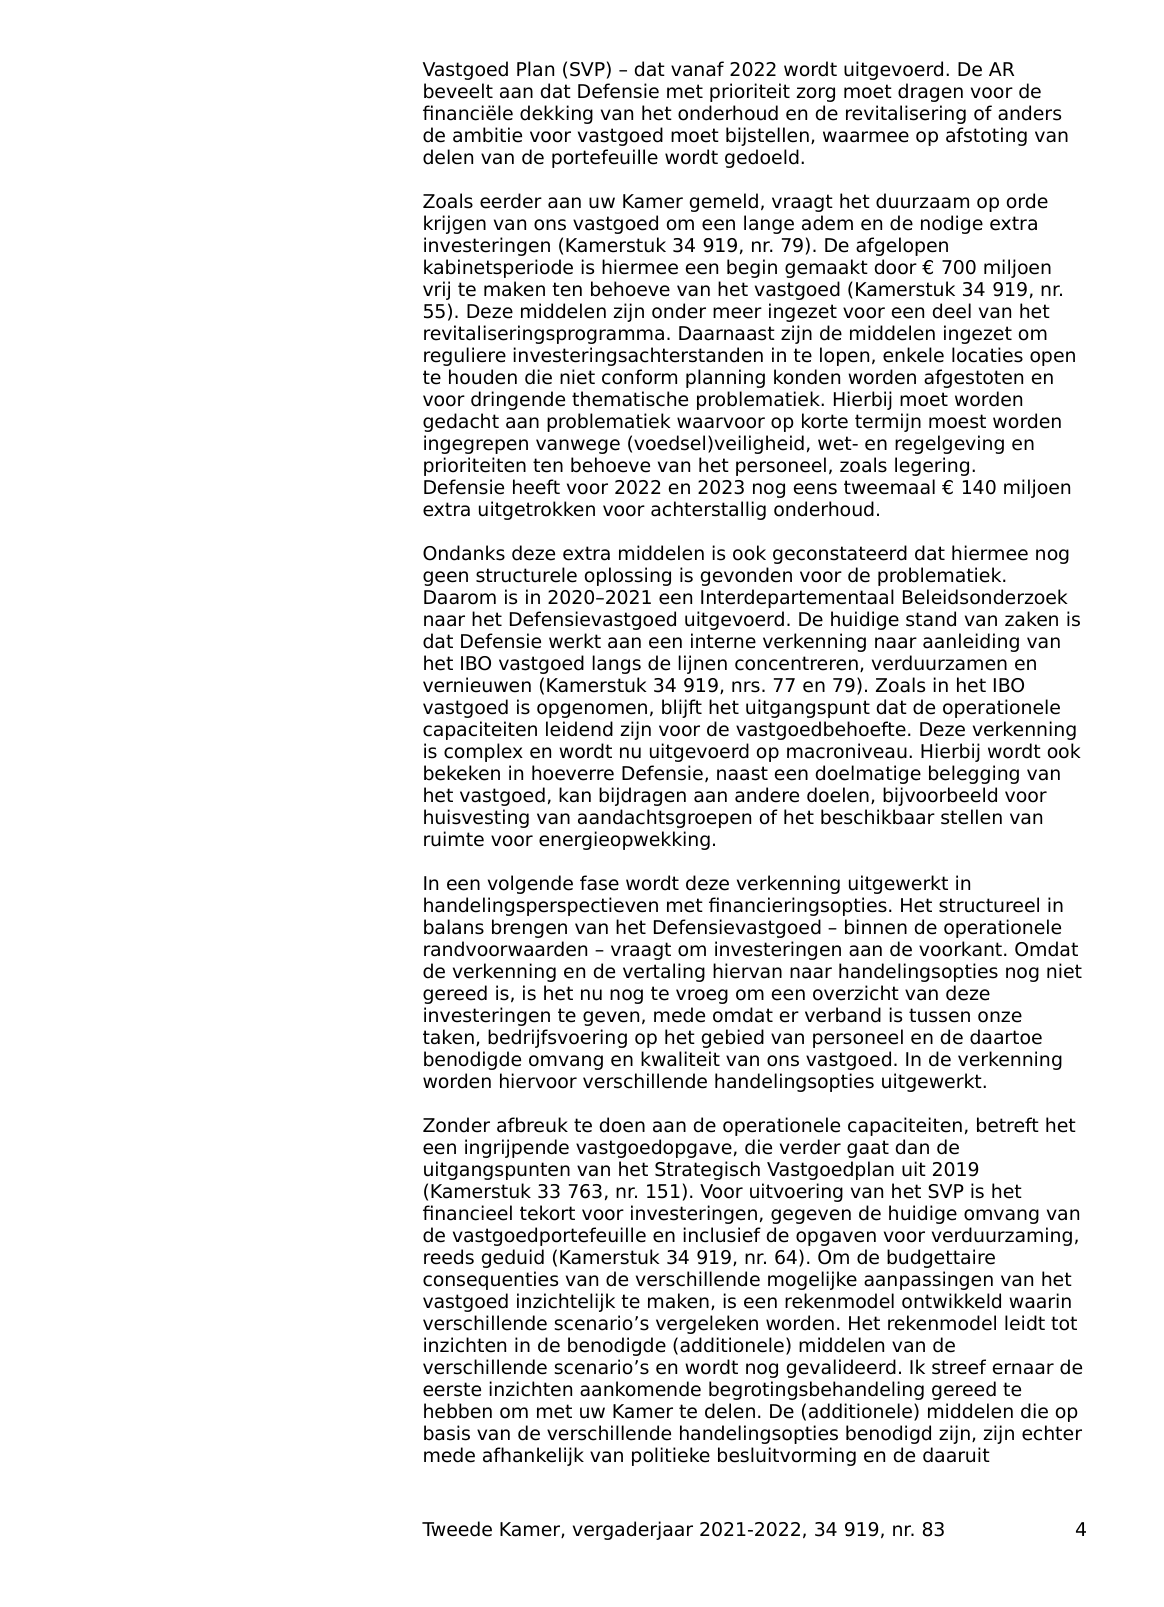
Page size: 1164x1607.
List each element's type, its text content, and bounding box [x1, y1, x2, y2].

text Vastgoed Plan (SVP) – dat vanaf 2022 wordt uitgevoerd. De AR beveelt aan dat Defensie met prioriteit zorg moet dragen voor de financiële dekking van het onderhoud en de revitalisering of anders de ambitie voor vastgoed moet bijstellen, waarmee op afstoting van delen van de portefeuille wordt gedoeld. [422, 59, 1087, 169]
text Defensie heeft voor 2022 en 2023 nog eens tweemaal € 140 miljoen extra uitgetrokken voor achterstallig onderhoud. [422, 477, 1087, 521]
text Ondanks deze extra middelen is ook geconstateerd dat hiermee nog geen structurele oplossing is gevonden voor de problematiek. Daarom is in 2020–2021 een Interdepartementaal Beleidsonderzoek naar het Defensievastgoed uitgevoerd. De huidige stand van zaken is dat Defensie werkt aan een interne verkenning naar aanleiding van het IBO vastgoed langs de lijnen concentreren, verduurzamen en vernieuwen (Kamerstuk 34 919, nrs. 77 en 79). Zoals in het IBO vastgoed is opgenomen, blijft het uitgangspunt dat de operationele capaciteiten leidend zijn voor de vastgoedbehoefte. Deze verkenning is complex en wordt nu uitgevoerd op macroniveau. Hierbij wordt ook bekeken in hoeverre Defensie, naast een doelmatige belegging van het vastgoed, kan bijdragen aan andere doelen, bijvoorbeeld voor huisvesting van aandachtsgroepen of het beschikbaar stellen van ruimte voor energieopwekking. [422, 543, 1087, 851]
text Zonder afbreuk te doen aan de operationele capaciteiten, betreft het een ingrijpende vastgoedopgave, die verder gaat dan de uitgangspunten van het Strategisch Vastgoedplan uit 2019 (Kamerstuk 33 763, nr. 151). Voor uitvoering van het SVP is het financieel tekort voor investeringen, gegeven de huidige omvang van de vastgoedportefeuille en inclusief de opgaven voor verduurzaming, reeds geduid (Kamerstuk 34 919, nr. 64). Om de budgettaire consequenties van de verschillende mogelijke aanpassingen van het vastgoed inzichtelijk te maken, is een rekenmodel ontwikkeld waarin verschillende scenario’s vergeleken worden. Het rekenmodel leidt tot inzichten in de benodigde (additionele) middelen van de verschillende scenario’s en wordt nog gevalideerd. Ik streef ernaar de eerste inzichten aankomende begrotingsbehandeling gereed te hebben om met uw Kamer te delen. De (additionele) middelen die op basis van de verschillende handelingsopties benodigd zijn, zijn echter mede afhankelijk van politieke besluitvorming en de daaruit [422, 1115, 1087, 1467]
text Zoals eerder aan uw Kamer gemeld, vraagt het duurzaam op orde krijgen van ons vastgoed om een lange adem en de nodige extra investeringen (Kamerstuk 34 919, nr. 79). De afgelopen kabinetsperiode is hiermee een begin gemaakt door € 700 miljoen vrij te maken ten behoeve van het vastgoed (Kamerstuk 34 919, nr. 55). Deze middelen zijn onder meer ingezet voor een deel van het revitaliseringsprogramma. Daarnaast zijn de middelen ingezet om reguliere investeringsachterstanden in te lopen, enkele locaties open te houden die niet conform planning konden worden afgestoten en voor dringende thematische problematiek. Hierbij moet worden gedacht aan problematiek waarvoor op korte termijn moest worden ingegrepen vanwege (voedsel)veiligheid, wet- en regelgeving en prioriteiten ten behoeve van het personeel, zoals legering. [422, 191, 1087, 477]
text In een volgende fase wordt deze verkenning uitgewerkt in handelingsperspectieven met financieringsopties. Het structureel in balans brengen van het Defensievastgoed – binnen de operationele randvoorwaarden – vraagt om investeringen aan de voorkant. Omdat de verkenning en de vertaling hiervan naar handelingsopties nog niet gereed is, is het nu nog te vroeg om een overzicht van deze investeringen te geven, mede omdat er verband is tussen onze taken, bedrijfsvoering op het gebied van personeel en de daartoe benodigde omvang en kwaliteit van ons vastgoed. In de verkenning worden hiervoor verschillende handelingsopties uitgewerkt. [422, 873, 1087, 1093]
